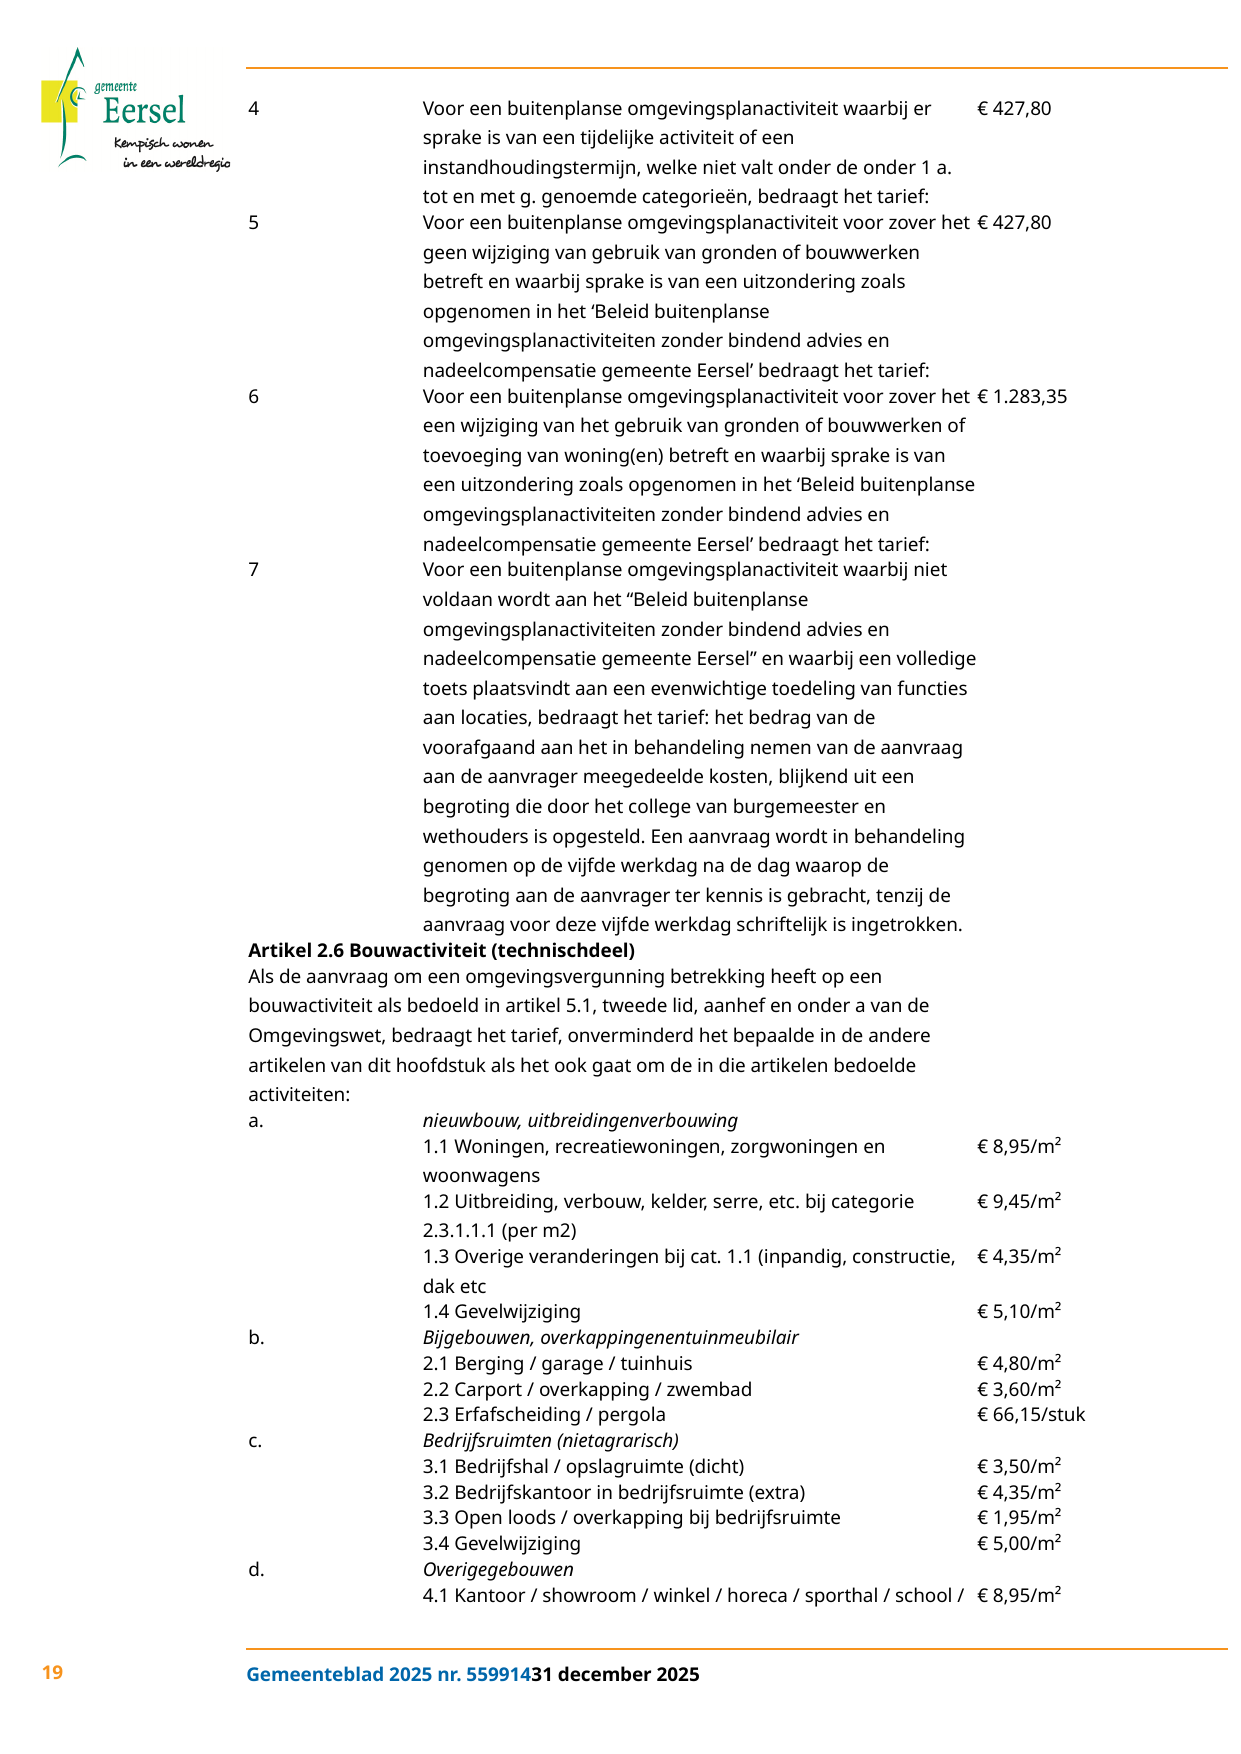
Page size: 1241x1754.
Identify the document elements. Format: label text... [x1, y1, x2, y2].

table_cell Als de aanvraag om een omgevingsvergunning betrekking heeft op een bouwactiviteit als bedoeld in artikel 5.1, tweede lid, aanhef en onder a van de Omgevingswet, bedraagt het tarief, onverminderd het bepaalde in de andere artikelen van dit hoofdstuk als het ook gaat om de in die artikelen bedoelde activiteiten: [248, 963, 977, 1107]
table_cell [977, 1107, 1152, 1133]
table_cell [248, 1133, 423, 1188]
table_cell Voor een buitenplanse omgevingsplanactiviteit waarbij niet voldaan wordt aan het “Beleid buitenplanse omgevingsplanactiviteiten zonder bindend advies en nadeelcompensatie gemeente Eersel” en waarbij een volledige toets plaatsvindt aan een evenwichtige toedeling van functies aan locaties, bedraagt het tarief: het bedrag van de voorafgaand aan het in behandeling nemen van de aanvraag aan de aanvrager meegedeelde kosten, blijkend uit een begroting die door het college van burgemeester en wethouders is opgesteld. Een aanvraag wordt in behandeling genomen op de vijfde werkdag na de dag waarop de begroting aan de aanvrager ter kennis is gebracht, tenzij de aanvraag voor deze vijfde werkdag schriftelijk is ingetrokken. [423, 557, 977, 937]
table_cell Voor een buitenplanse omgevingsplanactiviteit voor zover het geen wijziging van gebruik van gronden of bouwwerken betreft en waarbij sprake is van een uitzondering zoals opgenomen in het ‘Beleid buitenplanse omgevingsplanactiviteiten zonder bindend advies en nadeelcompensatie gemeente Eersel’ bedraagt het tarief: [423, 209, 977, 383]
table_cell [977, 937, 1152, 963]
table_cell Voor een buitenplanse omgevingsplanactiviteit voor zover het een wijziging van het gebruik van gronden of bouwwerken of toevoeging van woning(en) betreft en waarbij sprake is van een uitzondering zoals opgenomen in het ‘Beleid buitenplanse omgevingsplanactiviteiten zonder bindend advies en nadeelcompensatie gemeente Eersel’ bedraagt het tarief: [423, 383, 977, 557]
table_cell a. [248, 1107, 423, 1133]
table_cell [977, 1325, 1152, 1350]
table_cell [977, 1556, 1152, 1582]
table_cell Overigegebouwen [423, 1556, 977, 1582]
table_cell 2.3 Erfafscheiding / pergola [423, 1402, 977, 1427]
table_cell 2.2 Carport / overkapping / zwembad [423, 1376, 977, 1402]
table_cell € 3,50/m² [977, 1453, 1152, 1479]
picture [41, 47, 231, 172]
table_cell [248, 1299, 423, 1324]
table_cell € 427,80 [977, 209, 1152, 383]
table_cell € 5,10/m² [977, 1299, 1152, 1324]
table_cell [248, 1350, 423, 1376]
table_cell € 8,95/m² [977, 1582, 1152, 1607]
table_cell € 1,95/m² [977, 1505, 1152, 1530]
table_cell [977, 1428, 1152, 1453]
table_cell Artikel 2.6 Bouwactiviteit (technischdeel) [248, 937, 977, 963]
table_cell 3.2 Bedrijfskantoor in bedrijfsruimte (extra) [423, 1479, 977, 1504]
table_cell € 66,15/stuk [977, 1402, 1152, 1427]
table_cell € 4,80/m² [977, 1350, 1152, 1376]
table_cell Bedrijfsruimten (nietagrarisch) [423, 1428, 977, 1453]
table_cell 7 [248, 557, 423, 937]
table_cell € 8,95/m² [977, 1133, 1152, 1188]
table_cell € 3,60/m² [977, 1376, 1152, 1402]
table_cell [248, 1244, 423, 1299]
table_cell € 1.283,35 [977, 383, 1152, 557]
table_cell [977, 557, 1152, 937]
table_cell 2.1 Berging / garage / tuinhuis [423, 1350, 977, 1376]
table_cell [977, 963, 1152, 1107]
table_cell 4 [248, 95, 423, 209]
table_cell [248, 1188, 423, 1243]
table_cell 1.4 Gevelwijziging [423, 1299, 977, 1324]
table_cell 1.3 Overige veranderingen bij cat. 1.1 (inpandig, constructie, dak etc [423, 1244, 977, 1299]
table_cell € 427,80 [977, 95, 1152, 209]
table_cell € 9,45/m² [977, 1188, 1152, 1243]
table_cell [248, 1402, 423, 1427]
table_cell 5 [248, 209, 423, 383]
table_cell 3.3 Open loods / overkapping bij bedrijfsruimte [423, 1505, 977, 1530]
table_cell [248, 1505, 423, 1530]
table_cell nieuwbouw, uitbreidingenverbouwing [423, 1107, 977, 1133]
table_cell [248, 1582, 423, 1607]
table_cell [248, 1530, 423, 1556]
table_cell 1.2 Uitbreiding, verbouw, kelder, serre, etc. bij categorie 2.3.1.1.1 (per m2) [423, 1188, 977, 1243]
table_cell Voor een buitenplanse omgevingsplanactiviteit waarbij er sprake is van een tijdelijke activiteit of een instandhoudingstermijn, welke niet valt onder de onder 1 a. tot en met g. genoemde categorieën, bedraagt het tarief: [423, 95, 977, 209]
table_cell c. [248, 1428, 423, 1453]
table_cell € 4,35/m² [977, 1479, 1152, 1504]
table_cell 3.1 Bedrijfshal / opslagruimte (dicht) [423, 1453, 977, 1479]
table_cell [248, 1376, 423, 1402]
table_cell Bijgebouwen, overkappingenentuinmeubilair [423, 1325, 977, 1350]
table_cell 1.1 Woningen, recreatiewoningen, zorgwoningen en woonwagens [423, 1133, 977, 1188]
table_cell € 4,35/m² [977, 1244, 1152, 1299]
table_cell [248, 1453, 423, 1479]
table_cell 3.4 Gevelwijziging [423, 1530, 977, 1556]
table_cell b. [248, 1325, 423, 1350]
table_cell € 5,00/m² [977, 1530, 1152, 1556]
table_cell 4.1 Kantoor / showroom / winkel / horeca / sporthal / school / [423, 1582, 977, 1607]
table_cell [248, 1479, 423, 1504]
table_cell d. [248, 1556, 423, 1582]
table_cell 6 [248, 383, 423, 557]
